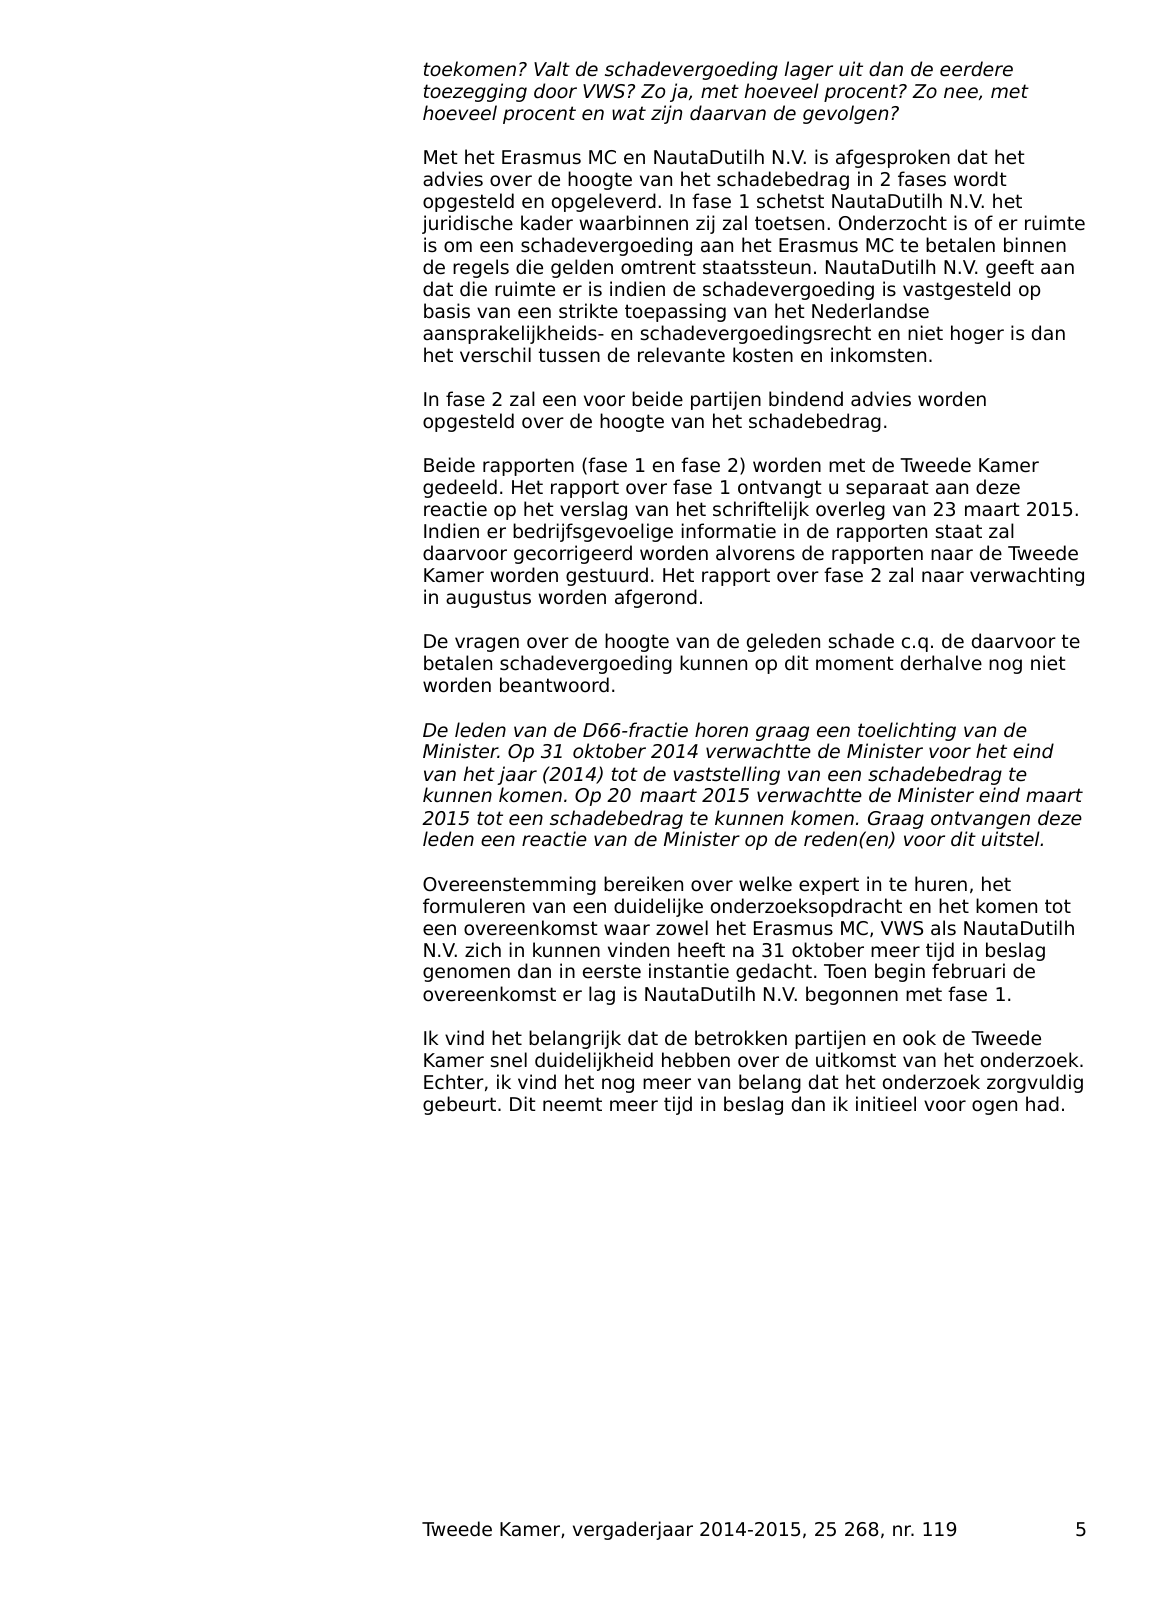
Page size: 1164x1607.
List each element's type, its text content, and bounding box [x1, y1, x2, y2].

text Beide rapporten (fase 1 en fase 2) worden met de Tweede Kamer gedeeld. Het rapport over fase 1 ontvangt u separaat aan deze reactie op het verslag van het schriftelijk overleg van 23 maart 2015. Indien er bedrijfsgevoelige informatie in de rapporten staat zal daarvoor gecorrigeerd worden alvorens de rapporten naar de Tweede Kamer worden gestuurd. Het rapport over fase 2 zal naar verwachting in augustus worden afgerond. [422, 455, 1087, 609]
text Overeenstemming bereiken over welke expert in te huren, het formuleren van een duidelijke onderzoeksopdracht en het komen tot een overeenkomst waar zowel het Erasmus MC, VWS als NautaDutilh N.V. zich in kunnen vinden heeft na 31 oktober meer tijd in beslag genomen dan in eerste instantie gedacht. Toen begin februari de overeenkomst er lag is NautaDutilh N.V. begonnen met fase 1. [422, 873, 1087, 1005]
text In fase 2 zal een voor beide partijen bindend advies worden opgesteld over de hoogte van het schadebedrag. [422, 389, 1087, 433]
text Ik vind het belangrijk dat de betrokken partijen en ook de Tweede Kamer snel duidelijkheid hebben over de uitkomst van het onderzoek. Echter, ik vind het nog meer van belang dat het onderzoek zorgvuldig gebeurt. Dit neemt meer tijd in beslag dan ik initieel voor ogen had. [422, 1028, 1087, 1116]
text De leden van de D66-fractie horen graag een toelichting van de Minister. Op 31 oktober 2014 verwachtte de Minister voor het eind van het jaar (2014) tot de vaststelling van een schadebedrag te kunnen komen. Op 20 maart 2015 verwachtte de Minister eind maart 2015 tot een schadebedrag te kunnen komen. Graag ontvangen deze leden een reactie van de Minister op de reden(en) voor dit uitstel. [422, 719, 1087, 851]
text De vragen over de hoogte van de geleden schade c.q. de daarvoor te betalen schadevergoeding kunnen op dit moment derhalve nog niet worden beantwoord. [422, 631, 1087, 697]
text Met het Erasmus MC en NautaDutilh N.V. is afgesproken dat het advies over de hoogte van het schadebedrag in 2 fases wordt opgesteld en opgeleverd. In fase 1 schetst NautaDutilh N.V. het juridische kader waarbinnen zij zal toetsen. Onderzocht is of er ruimte is om een schadevergoeding aan het Erasmus MC te betalen binnen de regels die gelden omtrent staatssteun. NautaDutilh N.V. geeft aan dat die ruimte er is indien de schadevergoeding is vastgesteld op basis van een strikte toepassing van het Nederlandse aansprakelijkheids- en schadevergoedingsrecht en niet hoger is dan het verschil tussen de relevante kosten en inkomsten. [422, 147, 1087, 367]
text toekomen? Valt de schadevergoeding lager uit dan de eerdere toezegging door VWS? Zo ja, met hoeveel procent? Zo nee, met hoeveel procent en wat zijn daarvan de gevolgen? [422, 59, 1087, 125]
